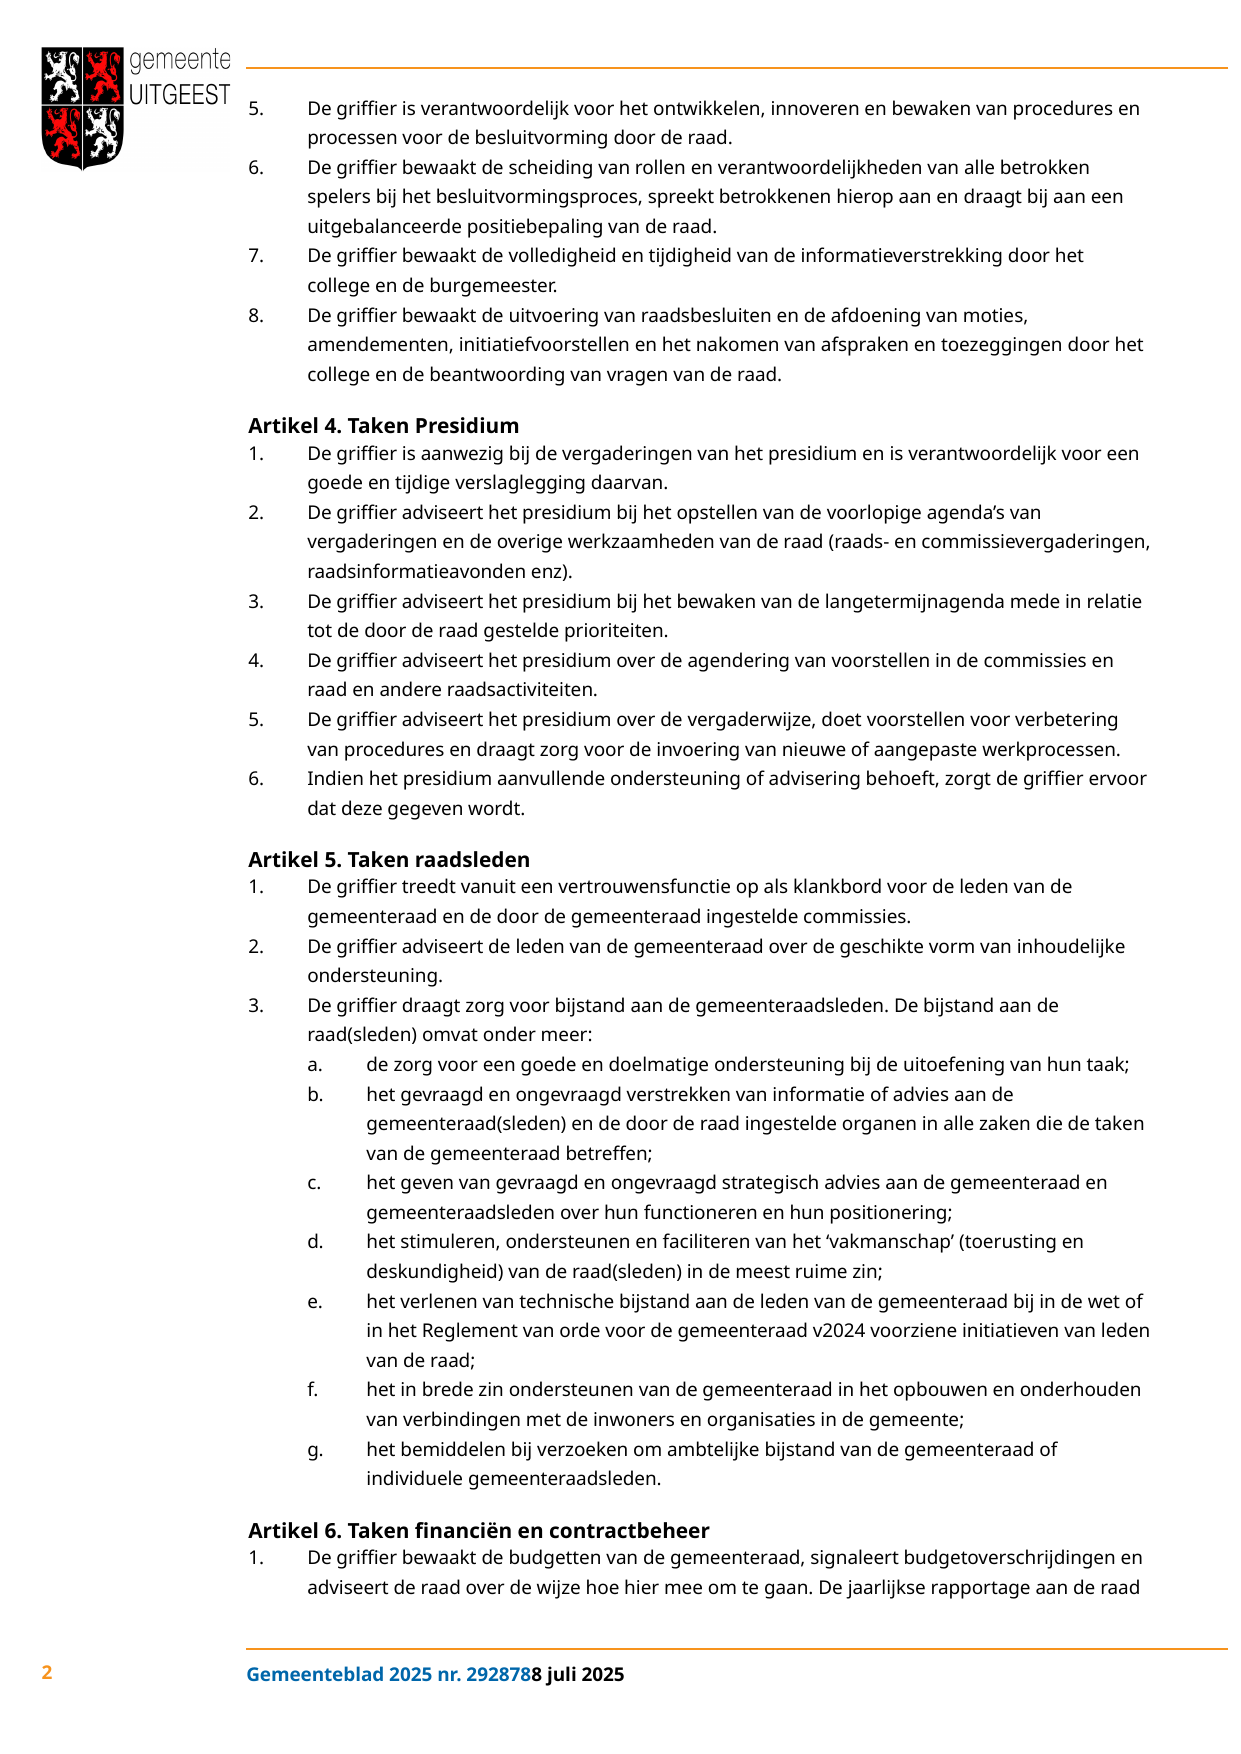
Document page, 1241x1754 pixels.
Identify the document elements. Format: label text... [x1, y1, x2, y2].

list De griffier adviseert de leden van de gemeenteraad over de geschikte vorm van inhoudelijke ondersteuning. [248, 933, 1152, 988]
list De griffier bewaakt de uitvoering van raadsbesluiten en de afdoening van moties, amendementen, initiatiefvoorstellen en het nakomen van afspraken en toezeggingen door het college en de beantwoording van vragen van de raad. [248, 302, 1152, 387]
list het geven van gevraagd en ongevraagd strategisch advies aan de gemeenteraad en gemeenteraadsleden over hun functioneren en hun positionering; [307, 1169, 1152, 1225]
list De griffier bewaakt de volledigheid en tijdigheid van de informatieverstrekking door het college en de burgemeester. [248, 243, 1152, 298]
list De griffier adviseert het presidium bij het bewaken van de langetermijnagenda mede in relatie tot de door de raad gestelde prioriteiten. [248, 588, 1152, 643]
list De griffier bewaakt de budgetten van de gemeenteraad, signaleert budgetoverschrijdingen en adviseert de raad over de wijze hoe hier mee om te gaan. De jaarlijkse rapportage aan de raad [248, 1544, 1152, 1599]
list de zorg voor een goede en doelmatige ondersteuning bij de uitoefening van hun taak; [307, 1051, 1152, 1077]
list De griffier treedt vanuit een vertrouwensfunctie op als klankbord voor de leden van de gemeenteraad en de door de gemeenteraad ingestelde commissies. [248, 874, 1152, 929]
list het gevraagd en ongevraagd verstrekken van informatie of advies aan de gemeenteraad(sleden) en de door de raad ingestelde organen in alle zaken die de taken van de gemeenteraad betreffen; [307, 1081, 1152, 1166]
text Artikel 5. Taken raadsleden [248, 845, 1152, 874]
list het in brede zin ondersteunen van de gemeenteraad in het opbouwen en onderhouden van verbindingen met de inwoners en organisaties in de gemeente; [307, 1377, 1152, 1432]
list De griffier bewaakt de scheiding van rollen en verantwoordelijkheden van alle betrokken spelers bij het besluitvormingsproces, spreekt betrokkenen hierop aan en draagt bij aan een uitgebalanceerde positiebepaling van de raad. [248, 154, 1152, 239]
picture [41, 47, 231, 172]
list De griffier adviseert het presidium bij het opstellen van de voorlopige agenda’s van vergaderingen en de overige werkzaamheden van de raad (raads- en commissievergaderingen, raadsinformatieavonden enz). [248, 499, 1152, 584]
list Indien het presidium aanvullende ondersteuning of advisering behoeft, zorgt de griffier ervoor dat deze gegeven wordt. [248, 765, 1152, 821]
text Artikel 4. Taken Presidium [248, 411, 1152, 440]
list het stimuleren, ondersteunen en faciliteren van het ‘vakmanschap’ (toerusting en deskundigheid) van de raad(sleden) in de meest ruime zin; [307, 1229, 1152, 1284]
list het verlenen van technische bijstand aan de leden van de gemeenteraad bij in de wet of in het Reglement van orde voor de gemeenteraad v2024 voorziene initiatieven van leden van de raad; [307, 1288, 1152, 1373]
list De griffier draagt zorg voor bijstand aan de gemeenteraadsleden. De bijstand aan de raad(sleden) omvat onder meer: [248, 992, 1152, 1047]
list De griffier is verantwoordelijk voor het ontwikkelen, innoveren en bewaken van procedures en processen voor de besluitvorming door de raad. [248, 95, 1152, 150]
list De griffier is aanwezig bij de vergaderingen van het presidium en is verantwoordelijk voor een goede en tijdige verslaglegging daarvan. [248, 440, 1152, 495]
list De griffier adviseert het presidium over de agendering van voorstellen in de commissies en raad en andere raadsactiviteiten. [248, 647, 1152, 702]
text Artikel 6. Taken financiën en contractbeheer [248, 1516, 1152, 1544]
list het bemiddelen bij verzoeken om ambtelijke bijstand van de gemeenteraad of individuele gemeenteraadsleden. [307, 1436, 1152, 1491]
list De griffier adviseert het presidium over de vergaderwijze, doet voorstellen voor verbetering van procedures en draagt zorg voor de invoering van nieuwe of aangepaste werkprocessen. [248, 706, 1152, 761]
